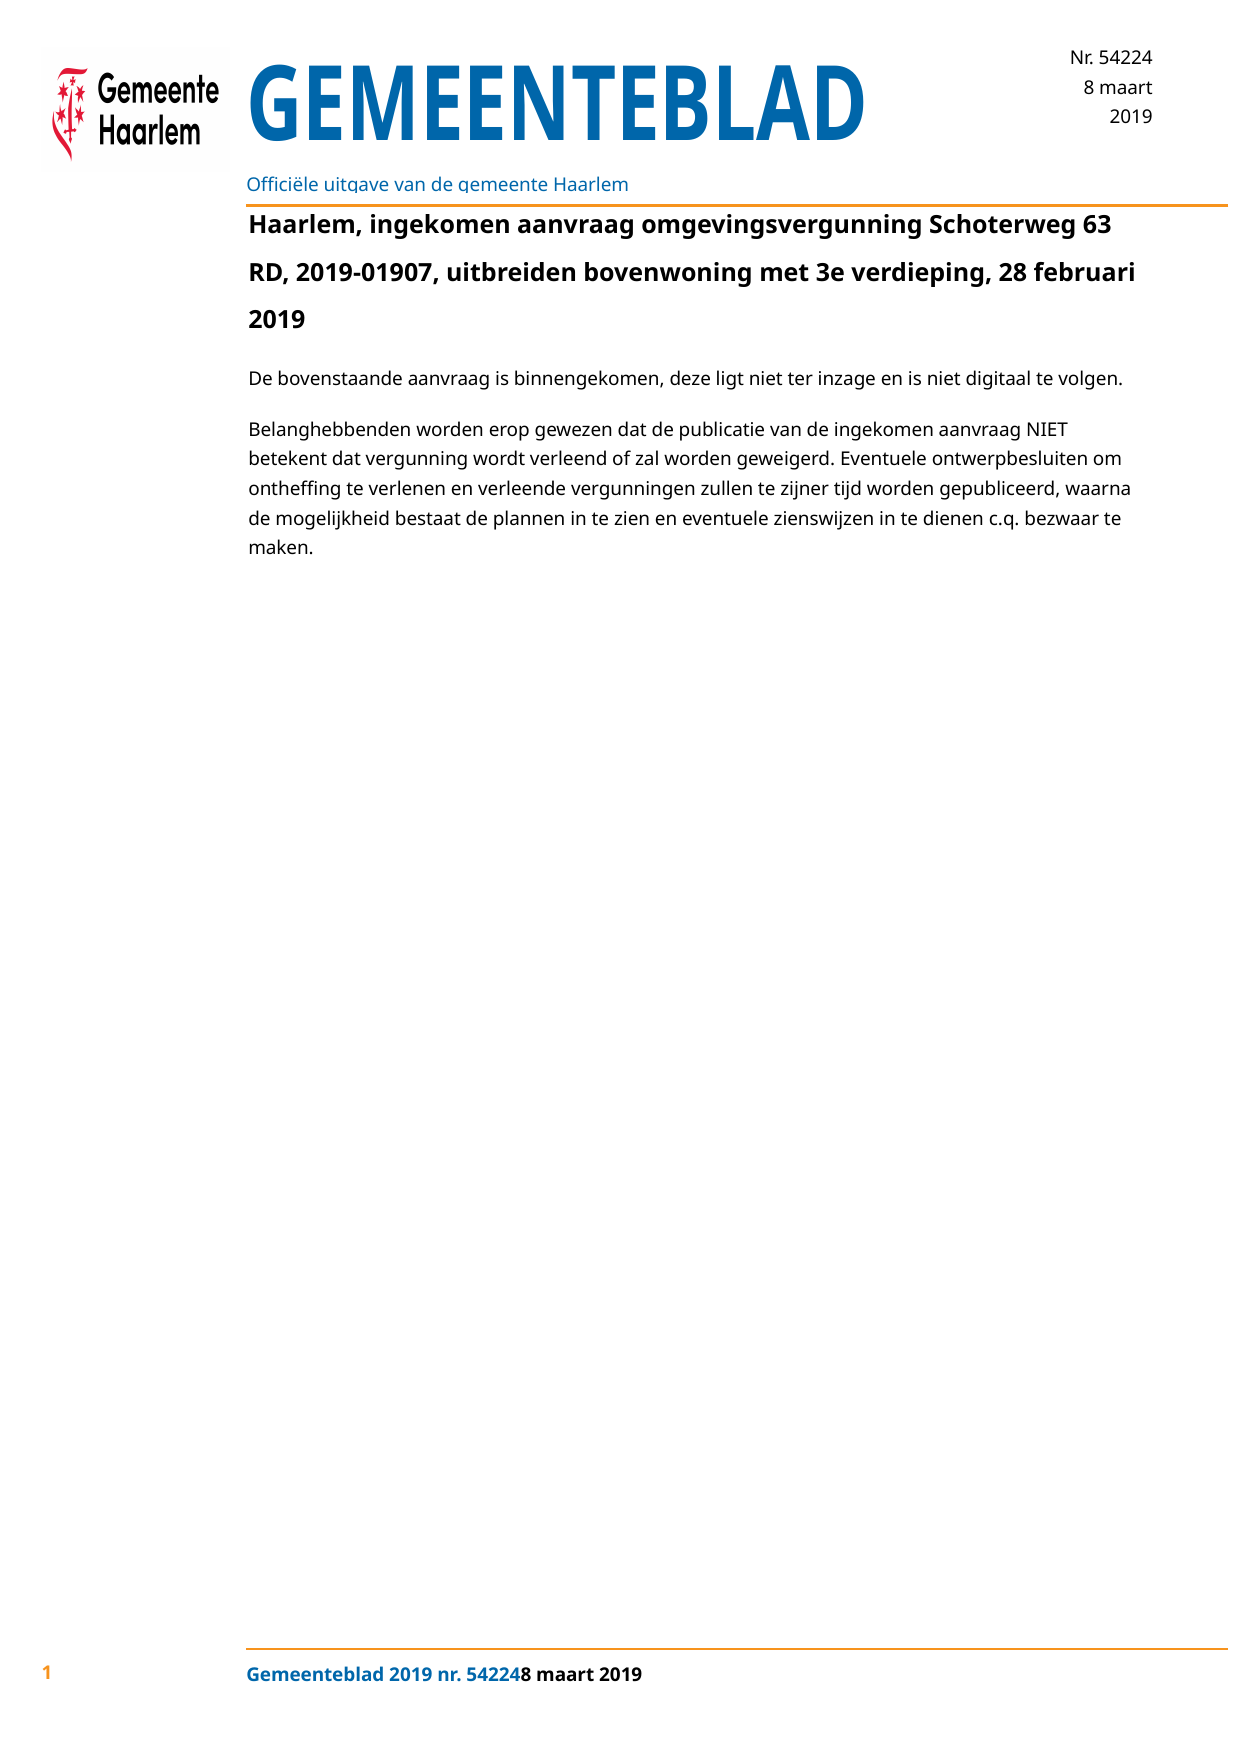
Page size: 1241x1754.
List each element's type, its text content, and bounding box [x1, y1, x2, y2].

text Belanghebbenden worden erop gewezen dat de publicatie van de ingekomen aanvraag NIET betekent dat vergunning wordt verleend of zal worden geweigerd. Eventuele ontwerpbesluiten om ontheffing te verlenen en verleende vergunningen zullen te zijner tijd worden gepubliceerd, waarna de mogelijkheid bestaat de plannen in te zien en eventuele zienswijzen in te dienen c.q. bezwaar te maken. [248, 416, 1152, 560]
text De bovenstaande aanvraag is binnengekomen, deze ligt niet ter inzage en is niet digitaal te volgen. [248, 366, 1152, 391]
picture [41, 47, 231, 172]
text Haarlem, ingekomen aanvraag omgevingsvergunning Schoterweg 63 RD, 2019-01907, uitbreiden bovenwoning met 3e verdieping, 28 februari 2019 [248, 207, 1152, 336]
